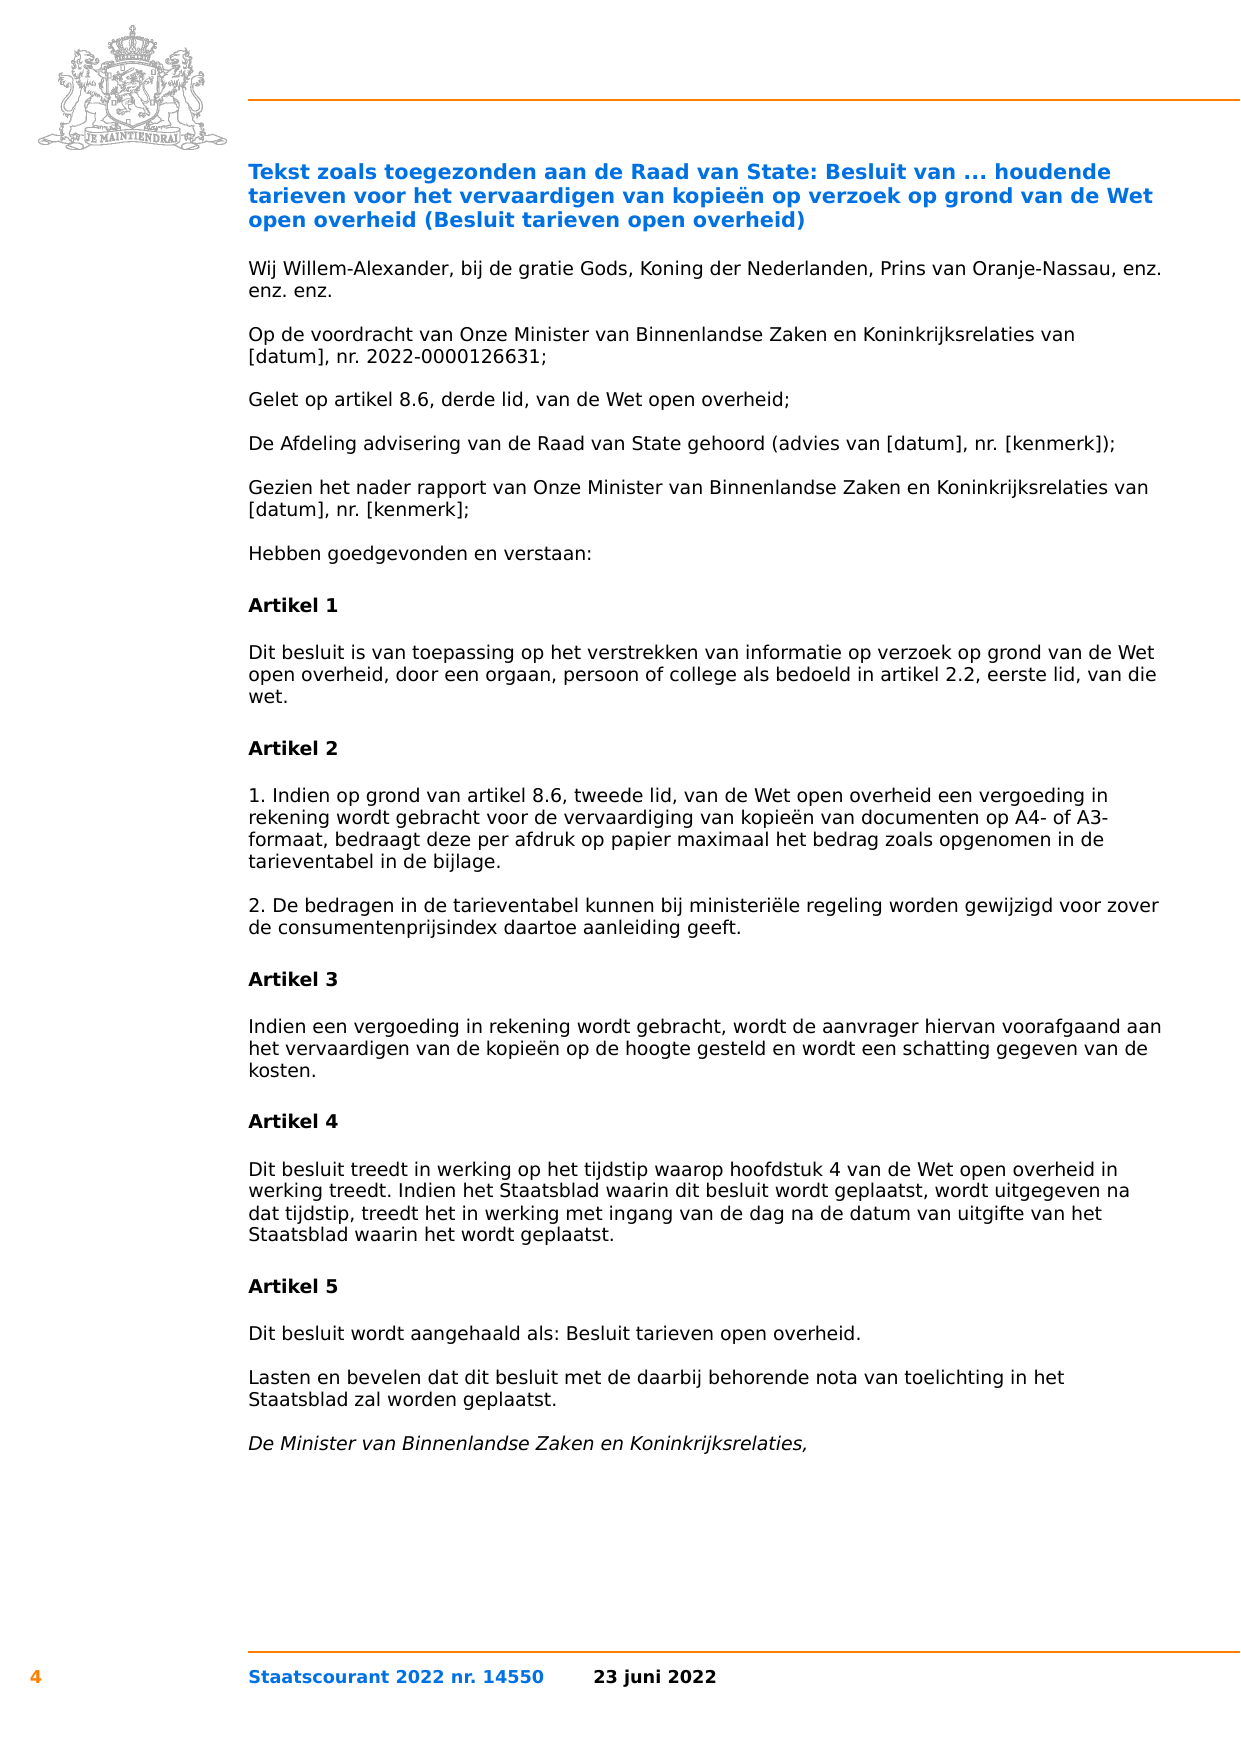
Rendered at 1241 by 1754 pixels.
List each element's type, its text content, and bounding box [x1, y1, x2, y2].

text Dit besluit is van toepassing op het verstrekken van informatie op verzoek op grond van de Wet open overheid, door een orgaan, persoon of college als bedoeld in artikel 2.2, eerste lid, van die wet. [248, 642, 1163, 708]
text Indien een vergoeding in rekening wordt gebracht, wordt de aanvrager hiervan voorafgaand aan het vervaardigen van de kopieën op de hoogte gesteld en wordt een schatting gegeven van de kosten. [248, 1016, 1163, 1081]
text Gezien het nader rapport van Onze Minister van Binnenlandse Zaken en Koninkrijksrelaties van [datum], nr. [kenmerk]; [248, 477, 1163, 521]
text Dit besluit wordt aangehaald als: Besluit tarieven open overheid. [248, 1323, 1163, 1345]
text 2. De bedragen in de tarieventabel kunnen bij ministeriële regeling worden gewijzigd voor zover de consumentenprijsindex daartoe aanleiding geeft. [248, 894, 1163, 938]
subtitle Artikel 3 [248, 968, 1163, 991]
text De Minister van Binnenlandse Zaken en Koninkrijksrelaties, [248, 1433, 1163, 1455]
text Gelet op artikel 8.6, derde lid, van de Wet open overheid; [248, 389, 1163, 411]
text Hebben goedgevonden en verstaan: [248, 543, 1163, 565]
subtitle Artikel 4 [248, 1111, 1163, 1133]
text Wij Willem-Alexander, bij de gratie Gods, Koning der Nederlanden, Prins van Oranje-Nassau, enz. enz. enz. [248, 258, 1163, 302]
text 1. Indien op grond van artikel 8.6, tweede lid, van de Wet open overheid een vergoeding in rekening wordt gebracht voor de vervaardiging van kopieën van documenten op A4- of A3-formaat, bedraagt deze per afdruk op papier maximaal het bedrag zoals opgenomen in de tarieventabel in de bijlage. [248, 785, 1163, 873]
text Dit besluit treedt in werking op het tijdstip waarop hoofdstuk 4 van de Wet open overheid in werking treedt. Indien het Staatsblad waarin dit besluit wordt geplaatst, wordt uitgegeven na dat tijdstip, treedt het in werking met ingang van de dag na de datum van uitgifte van het Staatsblad waarin het wordt geplaatst. [248, 1158, 1163, 1246]
subtitle Artikel 1 [248, 595, 1163, 617]
picture [38, 25, 227, 150]
subtitle Tekst zoals toegezonden aan de Raad van State: Besluit van ... houdende tarieven voor het vervaardigen van kopieën op verzoek op grond van de Wet open overheid (Besluit tarieven open overheid) [248, 160, 1163, 233]
text Lasten en bevelen dat dit besluit met de daarbij behorende nota van toelichting in het Staatsblad zal worden geplaatst. [248, 1367, 1163, 1411]
text Op de voordracht van Onze Minister van Binnenlandse Zaken en Koninkrijksrelaties van [datum], nr. 2022-0000126631; [248, 323, 1163, 367]
subtitle Artikel 2 [248, 738, 1163, 760]
text De Afdeling advisering van de Raad van State gehoord (advies van [datum], nr. [kenmerk]); [248, 433, 1163, 455]
subtitle Artikel 5 [248, 1276, 1163, 1298]
